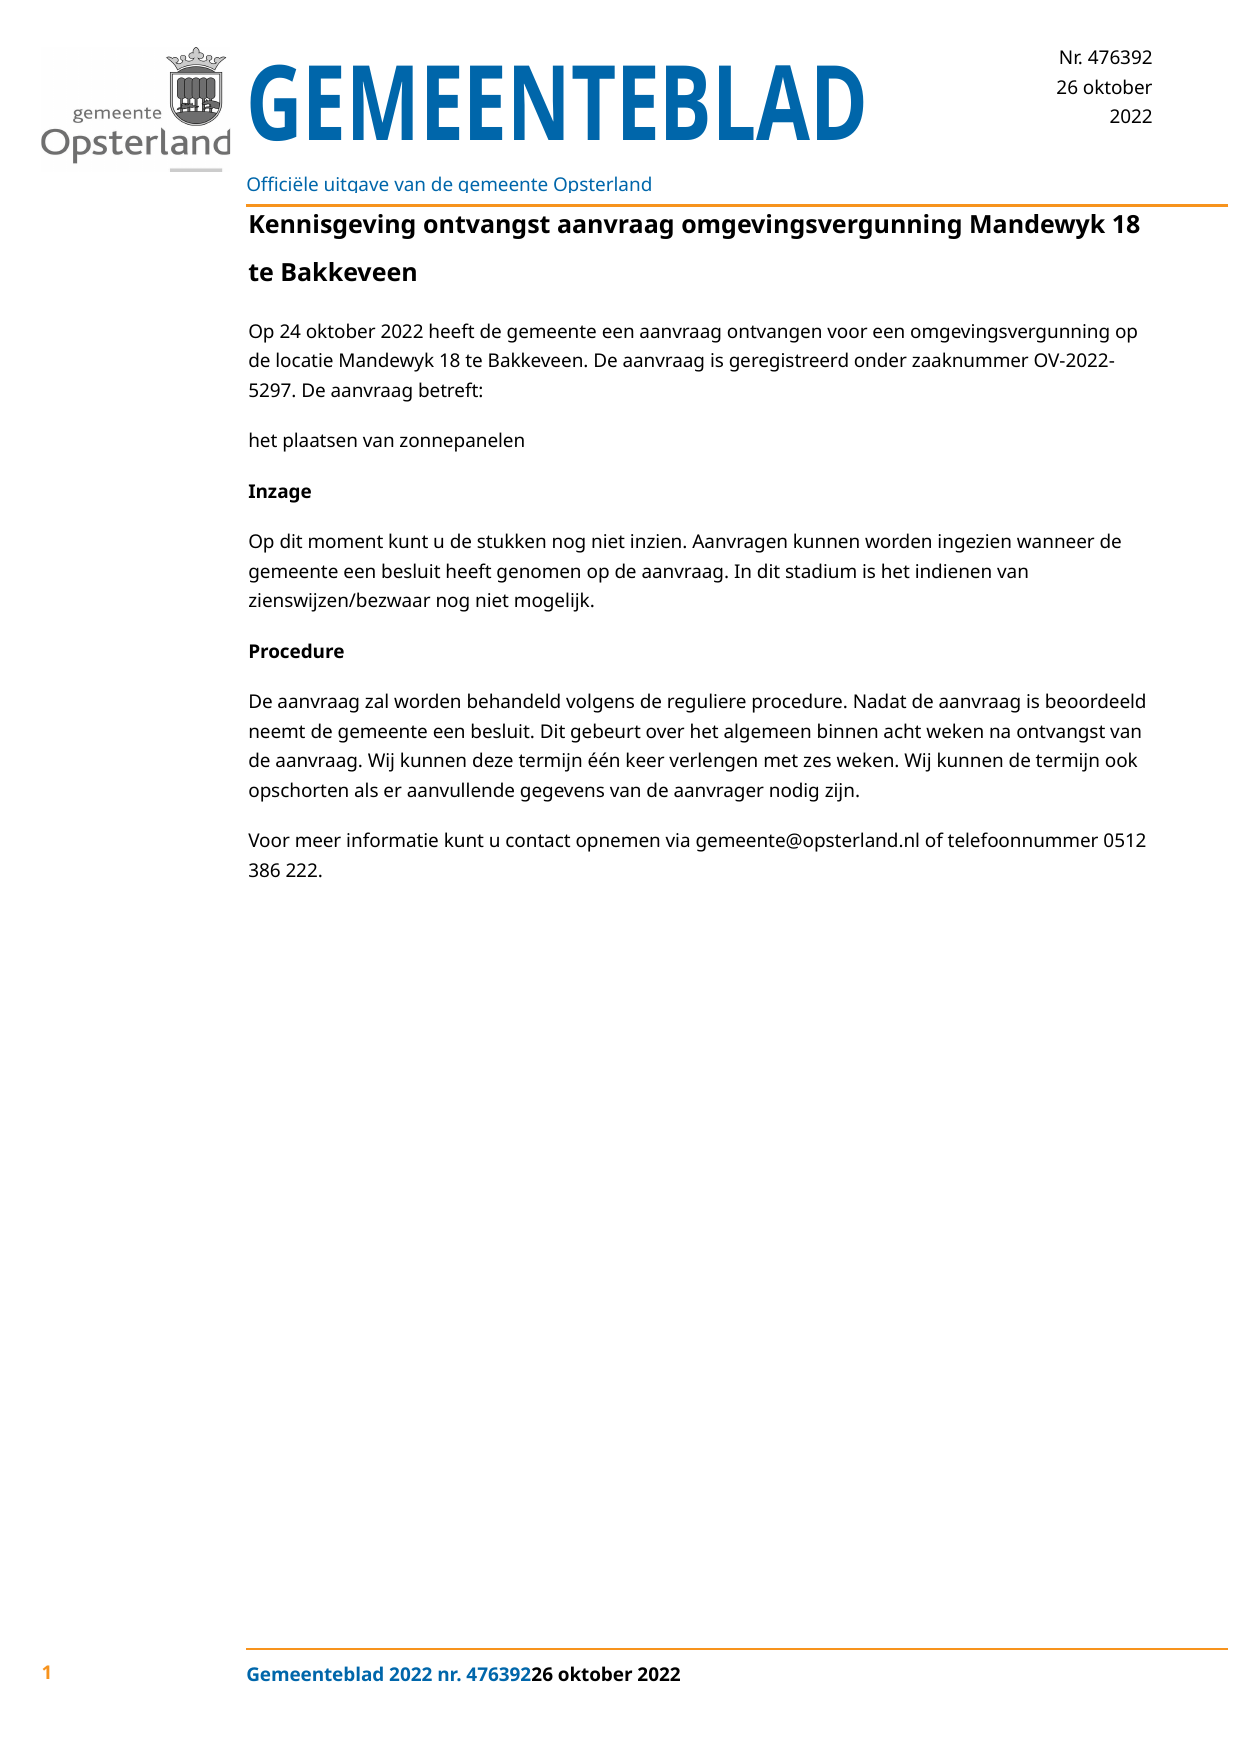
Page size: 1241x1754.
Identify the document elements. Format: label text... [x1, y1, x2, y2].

text het plaatsen van zonnepanelen [248, 427, 1152, 453]
text Kennisgeving ontvangst aanvraag omgevingsvergunning Mandewyk 18 te Bakkeveen [248, 207, 1152, 288]
text De aanvraag zal worden behandeld volgens de reguliere procedure. Nadat de aanvraag is beoordeeld neemt de gemeente een besluit. Dit gebeurt over het algemeen binnen acht weken na ontvangst van de aanvraag. Wij kunnen deze termijn één keer verlengen met zes weken. Wij kunnen de termijn ook opschorten als er aanvullende gegevens van de aanvrager nodig zijn. [248, 688, 1152, 803]
text Op 24 oktober 2022 heeft de gemeente een aanvraag ontvangen voor een omgevingsvergunning op de locatie Mandewyk 18 te Bakkeveen. De aanvraag is geregistreerd onder zaaknummer OV-2022-5297. De aanvraag betreft: [248, 318, 1152, 403]
text Procedure [248, 638, 1152, 664]
text Voor meer informatie kunt u contact opnemen via gemeente@opsterland.nl of telefoonnummer 0512 386 222. [248, 827, 1152, 883]
text Inzage [248, 478, 1152, 504]
text Op dit moment kunt u de stukken nog niet inzien. Aanvragen kunnen worden ingezien wanneer de gemeente een besluit heeft genomen op de aanvraag. In dit stadium is het indienen van zienswijzen/bezwaar nog niet mogelijk. [248, 528, 1152, 613]
picture [41, 47, 231, 172]
